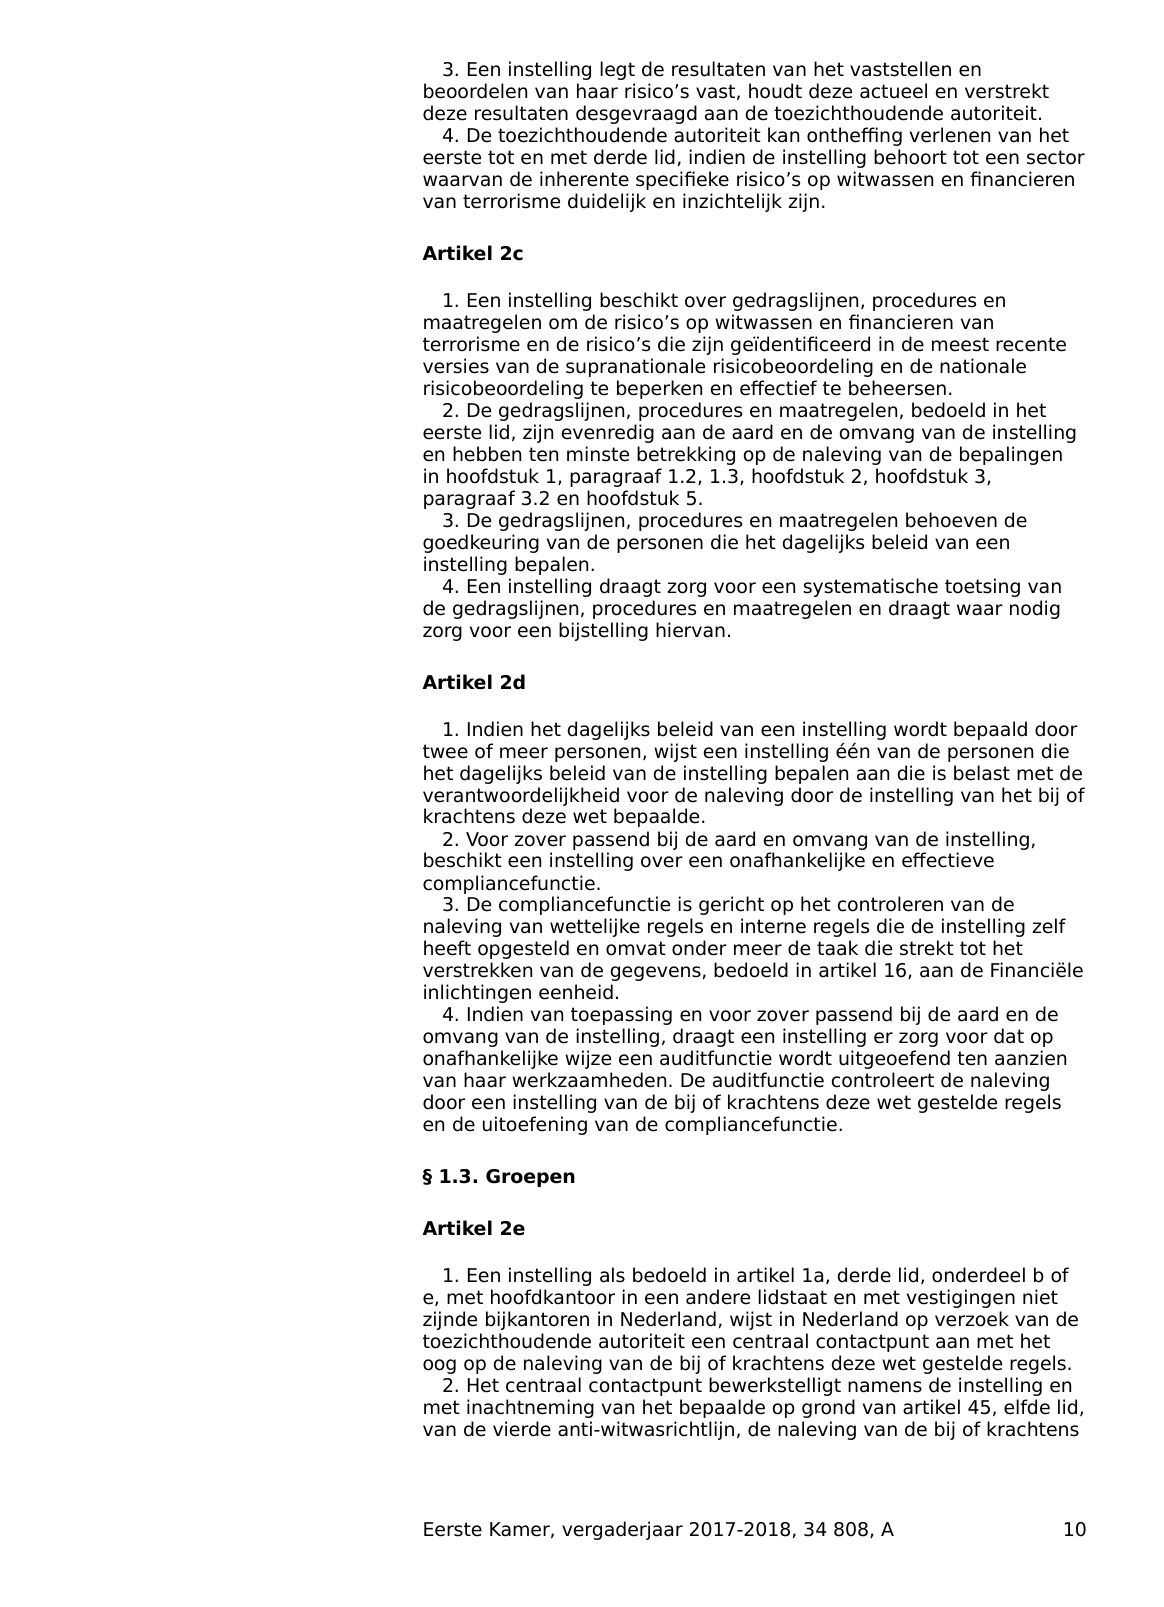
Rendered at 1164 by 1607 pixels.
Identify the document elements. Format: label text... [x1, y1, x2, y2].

subtitle § 1.3. Groepen [422, 1166, 1087, 1188]
text 1. Een instelling beschikt over gedragslijnen, procedures en maatregelen om de risico’s op witwassen en financieren van terrorisme en de risico’s die zijn geïdentificeerd in de meest recente versies van de supranationale risicobeoordeling en de nationale risicobeoordeling te beperken en effectief te beheersen. [422, 290, 1087, 400]
subtitle Artikel 2c [422, 243, 1087, 265]
text 2. Voor zover passend bij de aard en omvang van de instelling, beschikt een instelling over een onafhankelijke en effectieve compliancefunctie. [422, 828, 1087, 894]
text 4. De toezichthoudende autoriteit kan ontheffing verlenen van het eerste tot en met derde lid, indien de instelling behoort tot een sector waarvan de inherente specifieke risico’s op witwassen en financieren van terrorisme duidelijk en inzichtelijk zijn. [422, 125, 1087, 213]
text 2. Het centraal contactpunt bewerkstelligt namens de instelling en met inachtneming van het bepaalde op grond van artikel 45, elfde lid, van de vierde anti-witwasrichtlijn, de naleving van de bij of krachtens [422, 1375, 1087, 1441]
subtitle Artikel 2d [422, 672, 1087, 693]
text 1. Een instelling als bedoeld in artikel 1a, derde lid, onderdeel b of e, met hoofdkantoor in een andere lidstaat en met vestigingen niet zijnde bijkantoren in Nederland, wijst in Nederland op verzoek van de toezichthoudende autoriteit een centraal contactpunt aan met het oog op de naleving van de bij of krachtens deze wet gestelde regels. [422, 1265, 1087, 1375]
text 4. Een instelling draagt zorg voor een systematische toetsing van de gedragslijnen, procedures en maatregelen en draagt waar nodig zorg voor een bijstelling hiervan. [422, 576, 1087, 642]
subtitle Artikel 2e [422, 1218, 1087, 1240]
text 1. Indien het dagelijks beleid van een instelling wordt bepaald door twee of meer personen, wijst een instelling één van de personen die het dagelijks beleid van de instelling bepalen aan die is belast met de verantwoordelijkheid voor de naleving door de instelling van het bij of krachtens deze wet bepaalde. [422, 718, 1087, 828]
text 3. De compliancefunctie is gericht op het controleren van de naleving van wettelijke regels en interne regels die de instelling zelf heeft opgesteld en omvat onder meer de taak die strekt tot het verstrekken van de gegevens, bedoeld in artikel 16, aan de Financiële inlichtingen eenheid. [422, 894, 1087, 1004]
text 3. Een instelling legt de resultaten van het vaststellen en beoordelen van haar risico’s vast, houdt deze actueel en verstrekt deze resultaten desgevraagd aan de toezichthoudende autoriteit. [422, 59, 1087, 125]
text 2. De gedragslijnen, procedures en maatregelen, bedoeld in het eerste lid, zijn evenredig aan de aard en de omvang van de instelling en hebben ten minste betrekking op de naleving van de bepalingen in hoofdstuk 1, paragraaf 1.2, 1.3, hoofdstuk 2, hoofdstuk 3, paragraaf 3.2 en hoofdstuk 5. [422, 400, 1087, 510]
text 4. Indien van toepassing en voor zover passend bij de aard en de omvang van de instelling, draagt een instelling er zorg voor dat op onafhankelijke wijze een auditfunctie wordt uitgeoefend ten aanzien van haar werkzaamheden. De auditfunctie controleert de naleving door een instelling van de bij of krachtens deze wet gestelde regels en de uitoefening van de compliancefunctie. [422, 1004, 1087, 1136]
text 3. De gedragslijnen, procedures en maatregelen behoeven de goedkeuring van de personen die het dagelijks beleid van een instelling bepalen. [422, 510, 1087, 576]
